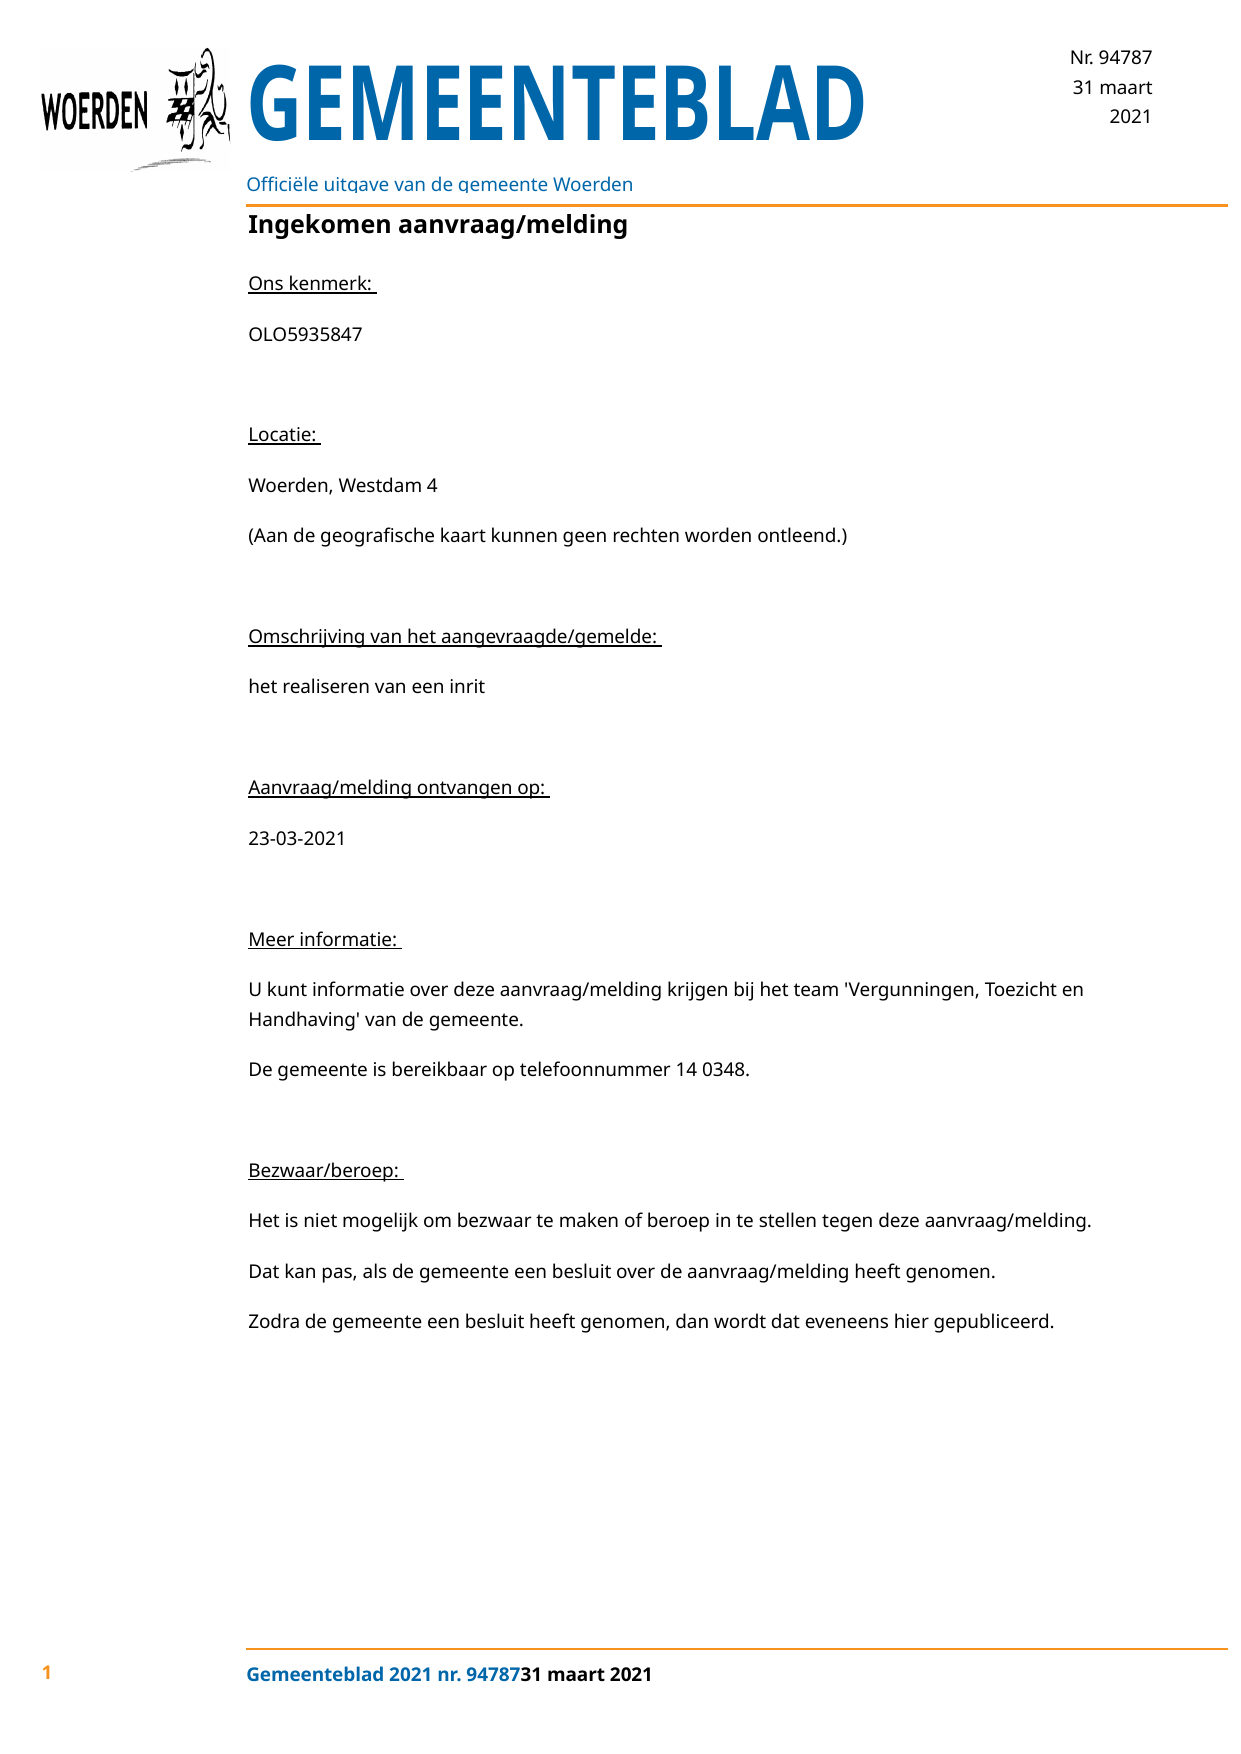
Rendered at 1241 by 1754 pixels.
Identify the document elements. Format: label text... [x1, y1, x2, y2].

text OLO5935847 [248, 321, 1152, 346]
text Woerden, Westdam 4 [248, 472, 1152, 498]
text Omschrijving van het aangevraagde/gemelde: [248, 623, 1152, 649]
text Locatie: [248, 422, 1152, 447]
text Aanvraag/melding ontvangen op: [248, 774, 1152, 800]
text De gemeente is bereikbaar op telefoonnummer 14 0348. [248, 1056, 1152, 1082]
text Bezwaar/beroep: [248, 1157, 1152, 1183]
text (Aan de geografische kaart kunnen geen rechten worden ontleend.) [248, 522, 1152, 548]
text Zodra de gemeente een besluit heeft genomen, dan wordt dat eveneens hier gepubliceerd. [248, 1308, 1152, 1334]
text Dat kan pas, als de gemeente een besluit over de aanvraag/melding heeft genomen. [248, 1258, 1152, 1283]
text Het is niet mogelijk om bezwaar te maken of beroep in te stellen tegen deze aanvraag/melding. [248, 1207, 1152, 1233]
picture [41, 47, 231, 172]
text U kunt informatie over deze aanvraag/melding krijgen bij het team 'Vergunningen, Toezicht en Handhaving' van de gemeente. [248, 976, 1152, 1031]
text Ingekomen aanvraag/melding [248, 207, 1152, 241]
text Meer informatie: [248, 926, 1152, 951]
text het realiseren van een inrit [248, 674, 1152, 699]
text Ons kenmerk: [248, 270, 1152, 296]
text 23-03-2021 [248, 825, 1152, 851]
